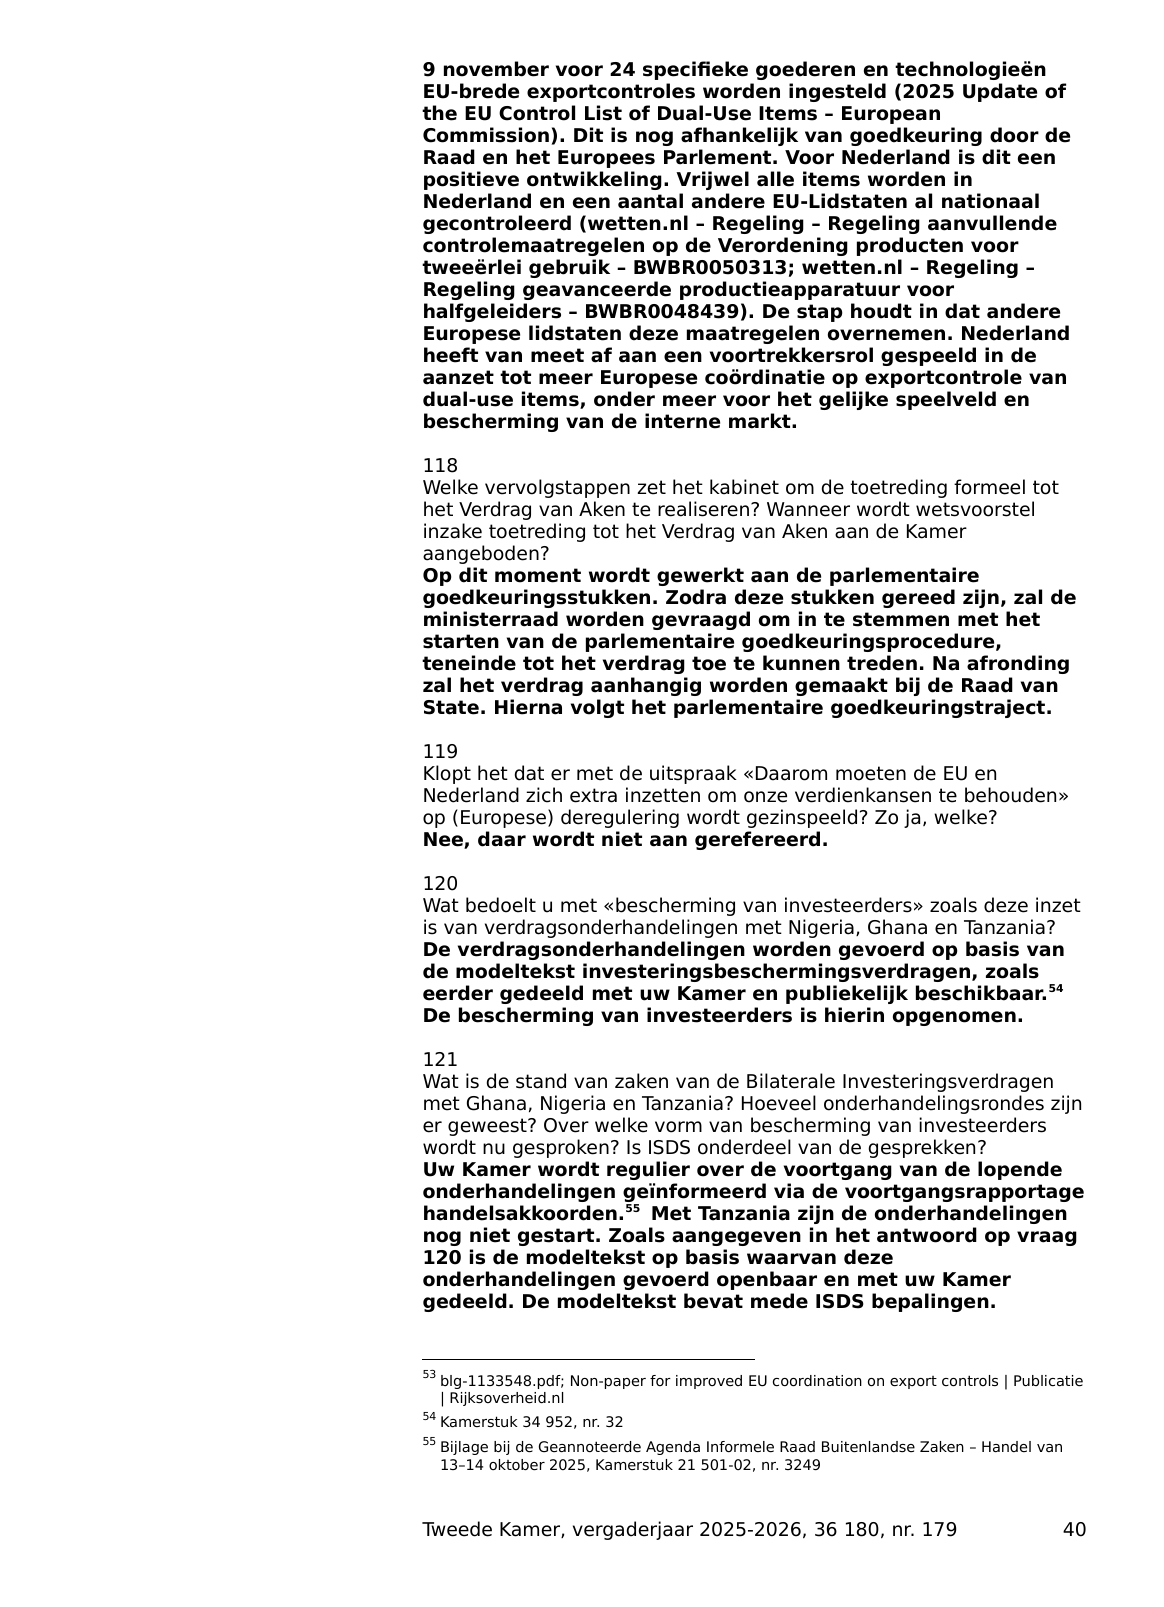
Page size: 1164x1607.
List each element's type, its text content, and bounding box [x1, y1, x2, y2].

text Kamerstuk 34 952, nr. 32 [422, 1410, 1087, 1432]
text 121 [422, 1049, 1087, 1071]
text Welke vervolgstappen zet het kabinet om de toetreding formeel tot het Verdrag van Aken te realiseren? Wanneer wordt wetsvoorstel inzake toetreding tot het Verdrag van Aken aan de Kamer aangeboden? [422, 477, 1087, 565]
text Wat is de stand van zaken van de Bilaterale Investeringsverdragen met Ghana, Nigeria en Tanzania? Hoeveel onderhandelingsrondes zijn er geweest? Over welke vorm van bescherming van investeerders wordt nu gesproken? Is ISDS onderdeel van de gesprekken? [422, 1071, 1087, 1159]
text Uw Kamer wordt regulier over de voortgang van de lopende onderhandelingen geïnformeerd via de voortgangsrapportage handelsakkoorden. Met Tanzania zijn de onderhandelingen nog niet gestart. Zoals aangegeven in het antwoord op vraag 120 is de modeltekst op basis waarvan deze onderhandelingen gevoerd openbaar en met uw Kamer gedeeld. De modeltekst bevat mede ISDS bepalingen. [422, 1159, 1087, 1313]
text De verdragsonderhandelingen worden gevoerd op basis van de modeltekst investeringsbeschermingsverdragen, zoals eerder gedeeld met uw Kamer en publiekelijk beschikbaar. De bescherming van investeerders is hierin opgenomen. [422, 939, 1087, 1027]
text Klopt het dat er met de uitspraak «Daarom moeten de EU en Nederland zich extra inzetten om onze verdienkansen te behouden» op (Europese) deregulering wordt gezinspeeld? Zo ja, welke? [422, 763, 1087, 829]
text Op dit moment wordt gewerkt aan de parlementaire goedkeuringsstukken. Zodra deze stukken gereed zijn, zal de ministerraad worden gevraagd om in te stemmen met het starten van de parlementaire goedkeuringsprocedure, teneinde tot het verdrag toe te kunnen treden. Na afronding zal het verdrag aanhangig worden gemaakt bij de Raad van State. Hierna volgt het parlementaire goedkeuringstraject. [422, 565, 1087, 719]
text 9 november voor 24 specifieke goederen en technologieën EU-brede exportcontroles worden ingesteld (2025 Update of the EU Control List of Dual-Use Items – European Commission). Dit is nog afhankelijk van goedkeuring door de Raad en het Europees Parlement. Voor Nederland is dit een positieve ontwikkeling. Vrijwel alle items worden in Nederland en een aantal andere EU-Lidstaten al nationaal gecontroleerd (wetten.nl – Regeling – Regeling aanvullende controlemaatregelen op de Verordening producten voor tweeërlei gebruik – BWBR0050313; wetten.nl – Regeling – Regeling geavanceerde productieapparatuur voor halfgeleiders – BWBR0048439). De stap houdt in dat andere Europese lidstaten deze maatregelen overnemen. Nederland heeft van meet af aan een voortrekkersrol gespeeld in de aanzet tot meer Europese coördinatie op exportcontrole van dual-use items, onder meer voor het gelijke speelveld en bescherming van de interne markt. [422, 59, 1087, 433]
text Nee, daar wordt niet aan gerefereerd. [422, 829, 1087, 851]
text Bijlage bij de Geannoteerde Agenda Informele Raad Buitenlandse Zaken – Handel van 13–14 oktober 2025, Kamerstuk 21 501-02, nr. 3249 [422, 1435, 1087, 1474]
text 118 [422, 455, 1087, 477]
text 120 [422, 873, 1087, 895]
text Wat bedoelt u met «bescherming van investeerders» zoals deze inzet is van verdragsonderhandelingen met Nigeria, Ghana en Tanzania? [422, 895, 1087, 939]
text 119 [422, 741, 1087, 763]
text blg-1133548.pdf; Non-paper for improved EU coordination on export controls | Publicatie | Rijksoverheid.nl [422, 1368, 1087, 1407]
